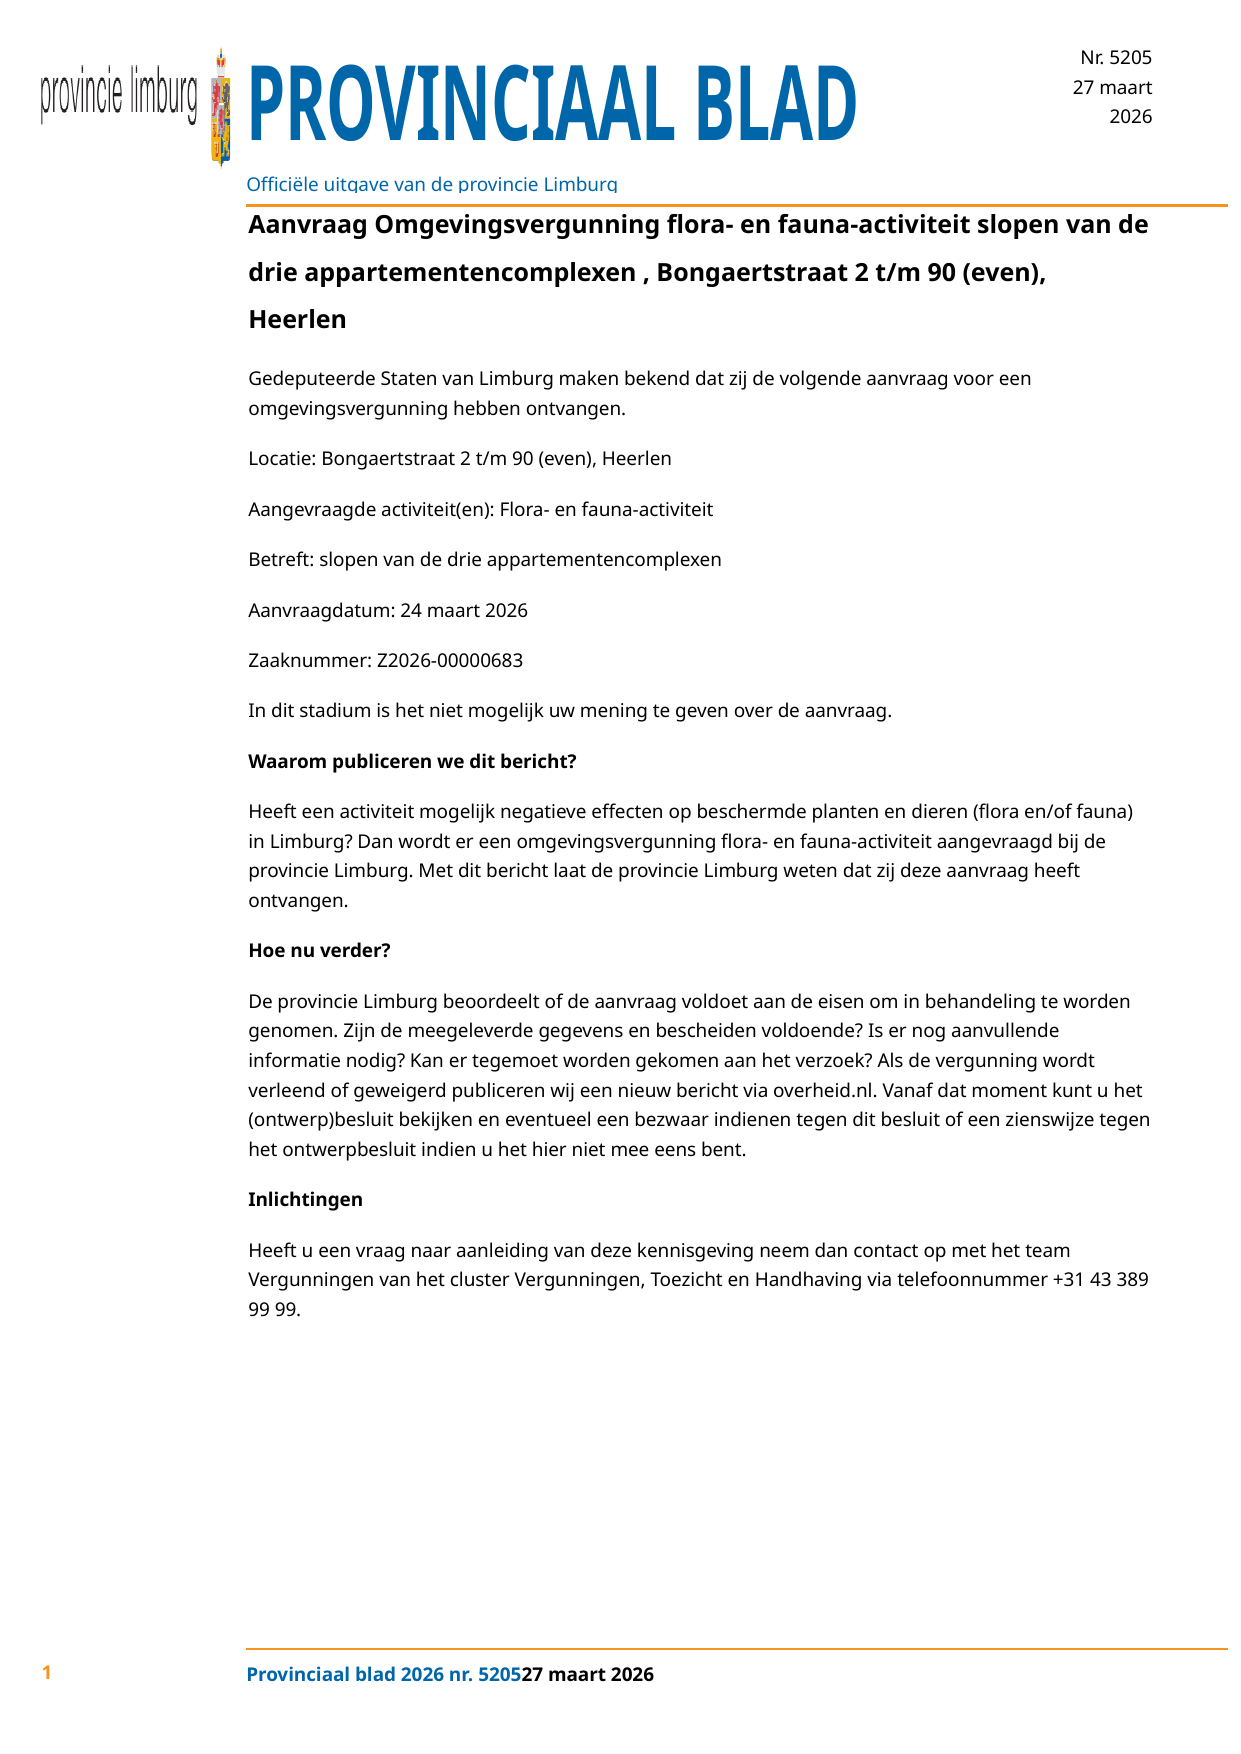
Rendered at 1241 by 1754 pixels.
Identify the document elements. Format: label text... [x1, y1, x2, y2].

text De provincie Limburg beoordeelt of de aanvraag voldoet aan de eisen om in behandeling te worden genomen. Zijn de meegeleverde gegevens en bescheiden voldoende? Is er nog aanvullende informatie nodig? Kan er tegemoet worden gekomen aan het verzoek? Als de vergunning wordt verleend of geweigerd publiceren wij een nieuw bericht via overheid.nl. Vanaf dat moment kunt u het (ontwerp)besluit bekijken en eventueel een bezwaar indienen tegen dit besluit of een zienswijze tegen het ontwerpbesluit indien u het hier niet mee eens bent. [248, 988, 1152, 1162]
text In dit stadium is het niet mogelijk uw mening te geven over de aanvraag. [248, 698, 1152, 723]
text Aangevraagde activiteit(en): Flora- en fauna-activiteit [248, 496, 1152, 522]
text Aanvraag Omgevingsvergunning flora- en fauna-activiteit slopen van de drie appartementencomplexen , Bongaertstraat 2 t/m 90 (even), Heerlen [248, 207, 1152, 336]
text Zaaknummer: Z2026-00000683 [248, 647, 1152, 673]
text Gedeputeerde Staten van Limburg maken bekend dat zij de volgende aanvraag voor een omgevingsvergunning hebben ontvangen. [248, 366, 1152, 421]
text Heeft u een vraag naar aanleiding van deze kennisgeving neem dan contact op met het team Vergunningen van het cluster Vergunningen, Toezicht en Handhaving via telefoonnummer +31 43 389 99 99. [248, 1237, 1152, 1322]
text Betreft: slopen van de drie appartementencomplexen [248, 546, 1152, 572]
text Inlichtingen [248, 1186, 1152, 1212]
text Heeft een activiteit mogelijk negatieve effecten op beschermde planten en dieren (flora en/of fauna) in Limburg? Dan wordt er een omgevingsvergunning flora- en fauna-activiteit aangevraagd bij de provincie Limburg. Met dit bericht laat de provincie Limburg weten dat zij deze aanvraag heeft ontvangen. [248, 798, 1152, 913]
text Hoe nu verder? [248, 938, 1152, 963]
picture [41, 47, 231, 172]
text Waarom publiceren we dit bericht? [248, 748, 1152, 774]
text Locatie: Bongaertstraat 2 t/m 90 (even), Heerlen [248, 446, 1152, 471]
text Aanvraagdatum: 24 maart 2026 [248, 597, 1152, 622]
